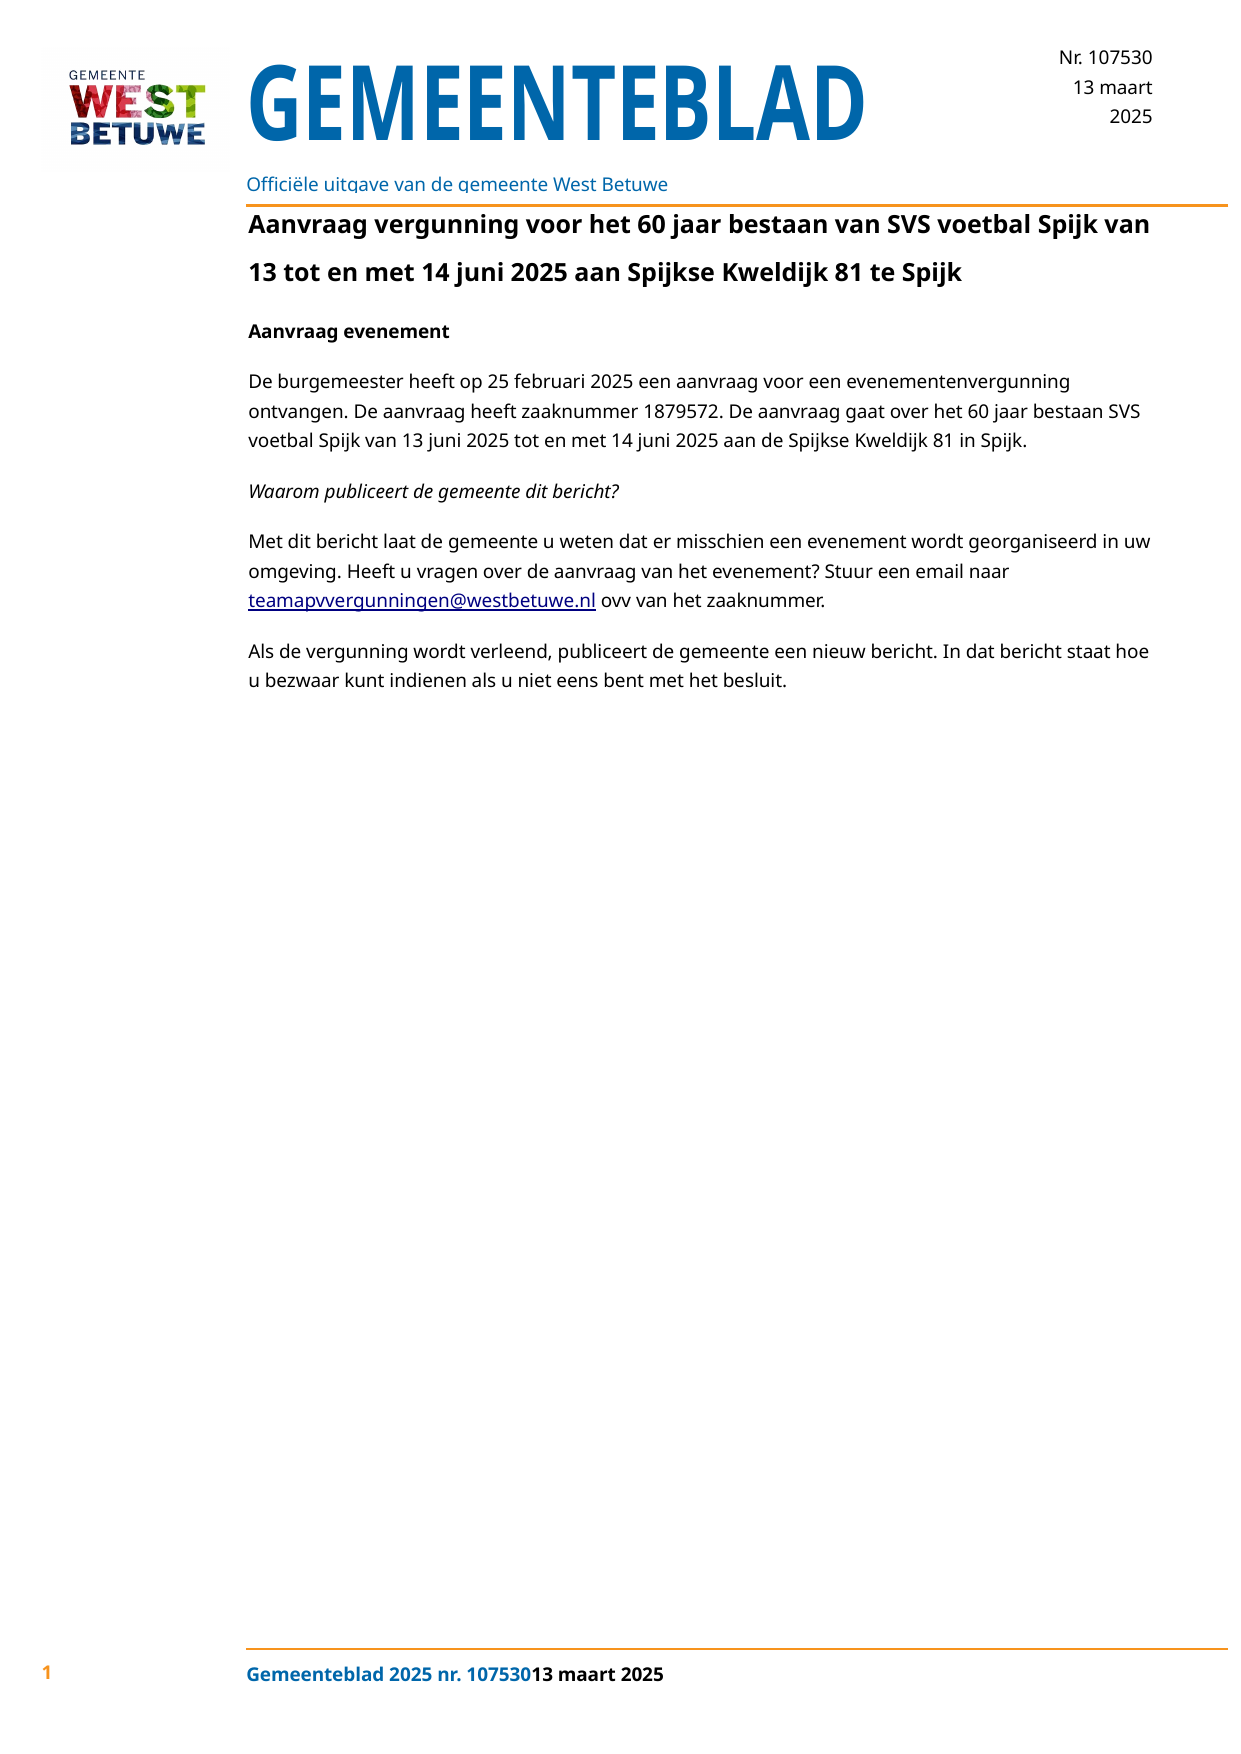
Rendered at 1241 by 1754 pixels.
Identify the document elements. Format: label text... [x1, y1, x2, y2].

text Waarom publiceert de gemeente dit bericht? [248, 478, 1152, 504]
text De burgemeester heeft op 25 februari 2025 een aanvraag voor een evenementenvergunning ontvangen. De aanvraag heeft zaaknummer 1879572. De aanvraag gaat over het 60 jaar bestaan SVS voetbal Spijk van 13 juni 2025 tot en met 14 juni 2025 aan de Spijkse Kweldijk 81 in Spijk. [248, 368, 1152, 453]
text Met dit bericht laat de gemeente u weten dat er misschien een evenement wordt georganiseerd in uw omgeving. Heeft u vragen over de aanvraag van het evenement? Stuur een email naar teamapvvergunningen@westbetuwe.nl ovv van het zaaknummer. [248, 528, 1152, 613]
text Aanvraag evenement [248, 318, 1152, 344]
text Aanvraag vergunning voor het 60 jaar bestaan van SVS voetbal Spijk van 13 tot en met 14 juni 2025 aan Spijkse Kweldijk 81 te Spijk [248, 207, 1152, 288]
picture [41, 47, 231, 172]
text Als de vergunning wordt verleend, publiceert de gemeente een nieuw bericht. In dat bericht staat hoe u bezwaar kunt indienen als u niet eens bent met het besluit. [248, 638, 1152, 693]
